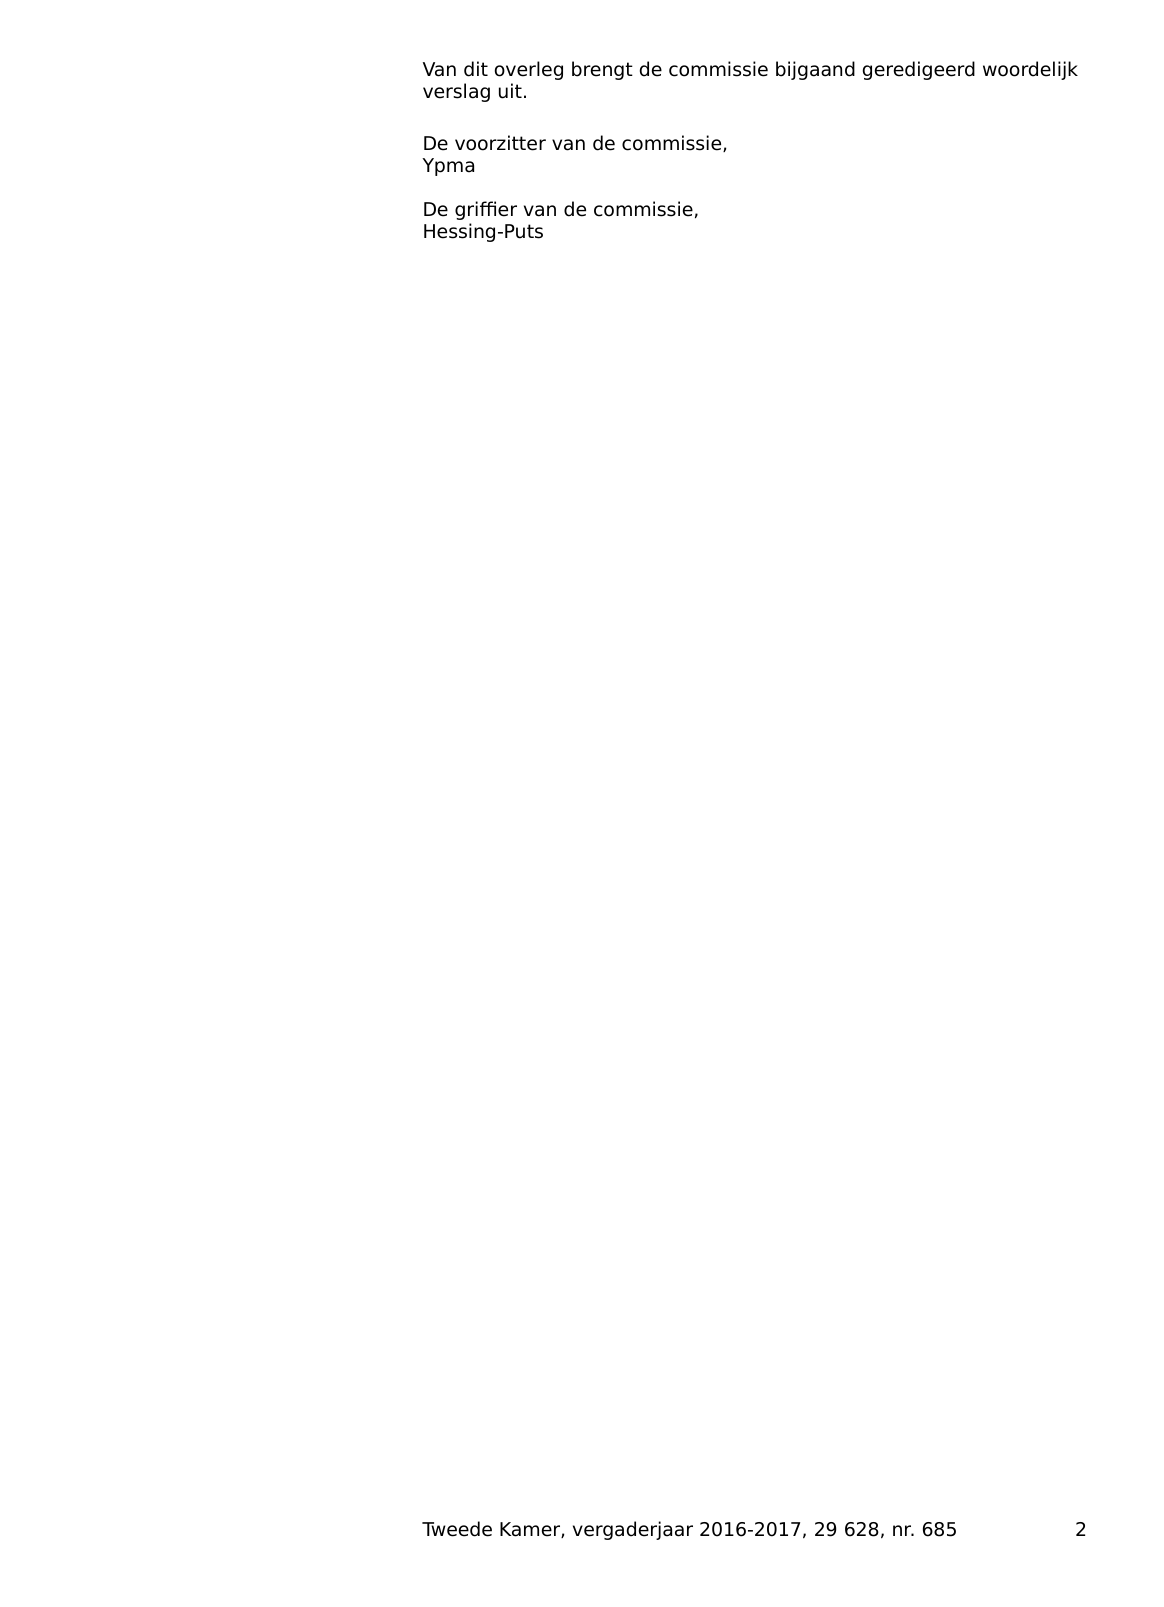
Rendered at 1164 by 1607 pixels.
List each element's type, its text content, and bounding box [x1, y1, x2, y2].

text Van dit overleg brengt de commissie bijgaand geredigeerd woordelijk verslag uit. [422, 59, 1087, 103]
text De voorzitter van de commissie, Ypma [422, 133, 1087, 177]
text De griffier van de commissie, Hessing-Puts [422, 199, 1087, 243]
